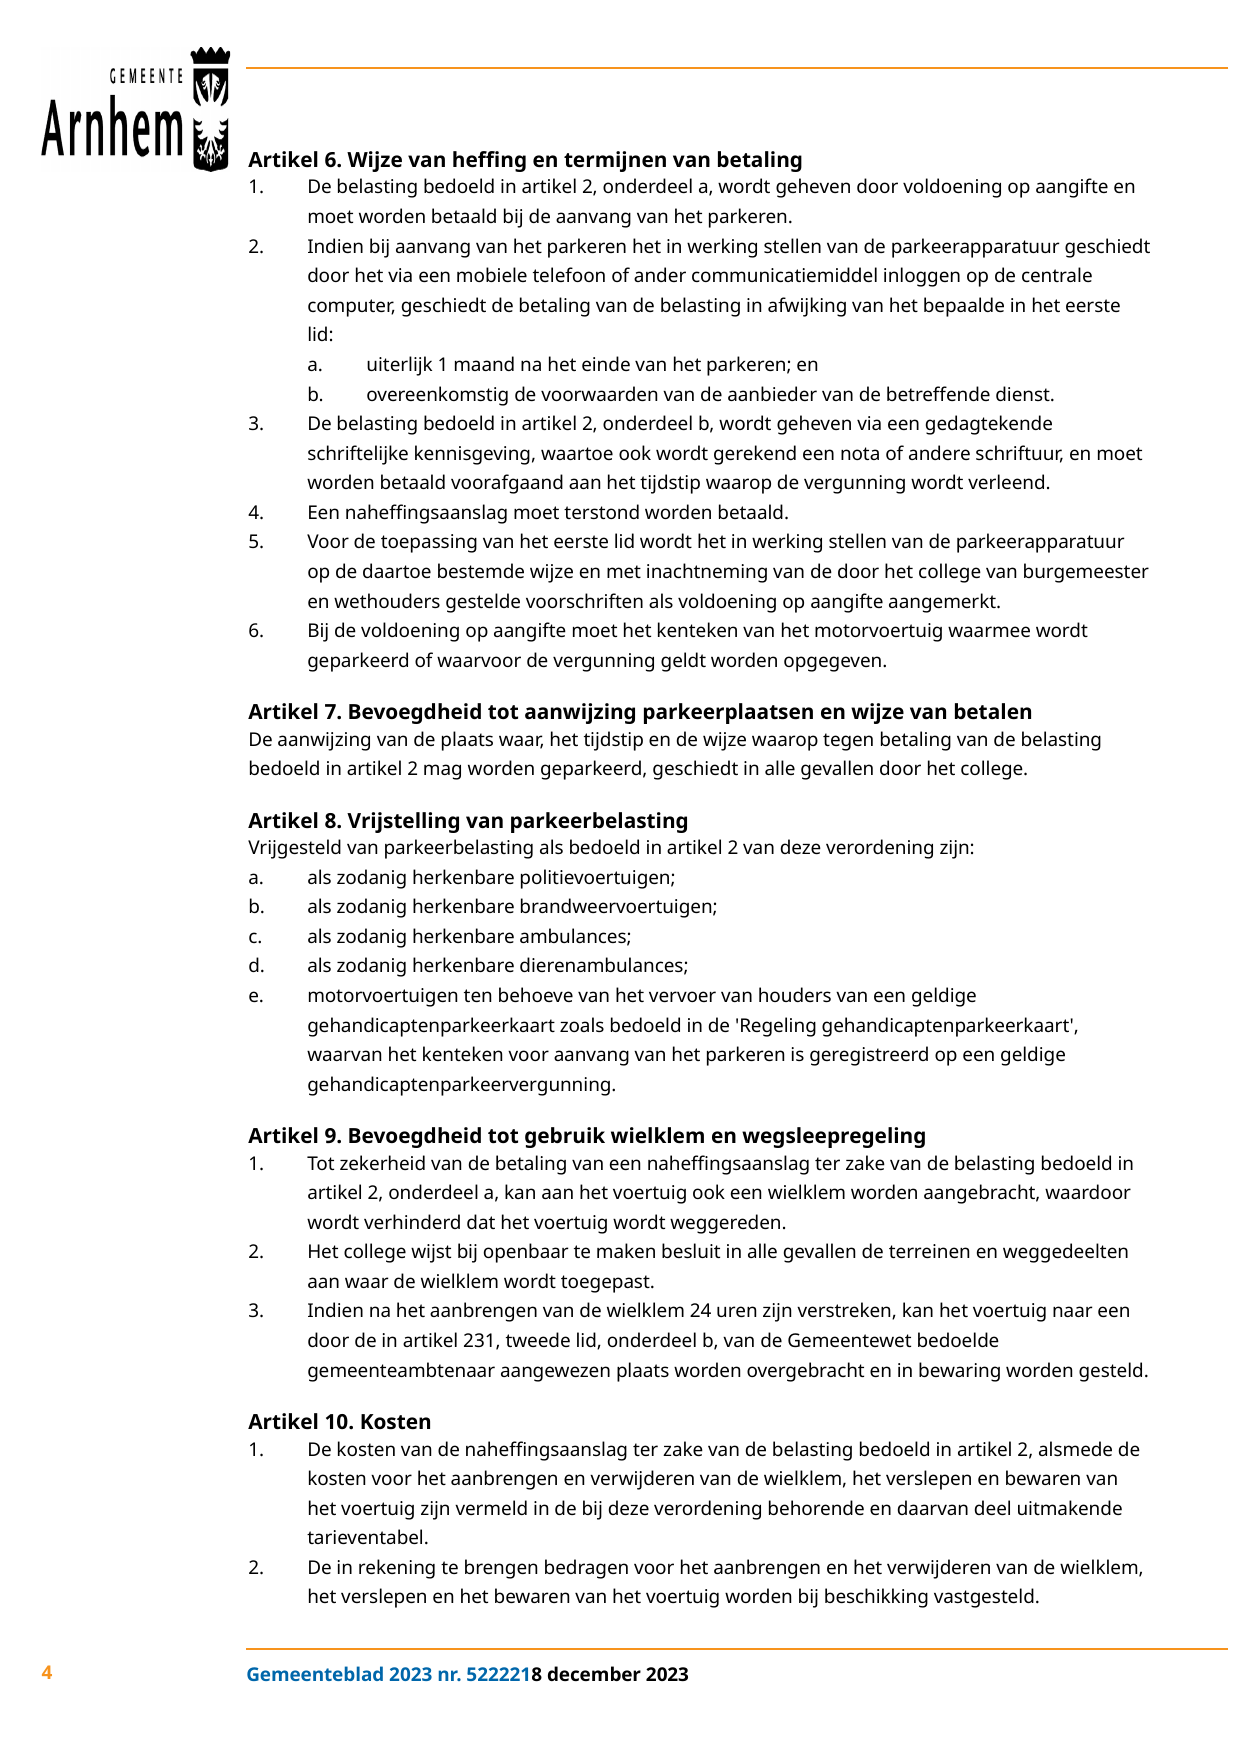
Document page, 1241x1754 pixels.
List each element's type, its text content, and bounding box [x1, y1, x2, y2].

text Artikel 6. Wijze van heffing en termijnen van betaling [248, 145, 1152, 174]
list Indien bij aanvang van het parkeren het in werking stellen van de parkeerapparatuur geschiedt door het via een mobiele telefoon of ander communicatiemiddel inloggen op de centrale computer, geschiedt de betaling van de belasting in afwijking van het bepaalde in het eerste lid: [248, 233, 1152, 347]
text Artikel 9. Bevoegdheid tot gebruik wielklem en wegsleepregeling [248, 1121, 1152, 1150]
text Vrijgesteld van parkeerbelasting als bedoeld in artikel 2 van deze verordening zijn: [248, 834, 1152, 860]
picture [41, 47, 231, 172]
text De aanwijzing van de plaats waar, het tijdstip en de wijze waarop tegen betaling van de belasting bedoeld in artikel 2 mag worden geparkeerd, geschiedt in alle gevallen door het college. [248, 726, 1152, 781]
list als zodanig herkenbare ambulances; [248, 923, 1152, 949]
text Artikel 8. Vrijstelling van parkeerbelasting [248, 806, 1152, 834]
list Bij de voldoening op aangifte moet het kenteken van het motorvoertuig waarmee wordt geparkeerd of waarvoor de vergunning geldt worden opgegeven. [248, 617, 1152, 673]
list als zodanig herkenbare dierenambulances; [248, 953, 1152, 978]
list De kosten van de naheffingsaanslag ter zake van de belasting bedoeld in artikel 2, alsmede de kosten voor het aanbrengen en verwijderen van de wielklem, het verslepen en bewaren van het voertuig zijn vermeld in de bij deze verordening behorende en daarvan deel uitmakende tarieventabel. [248, 1436, 1152, 1550]
list Een naheffingsaanslag moet terstond worden betaald. [248, 499, 1152, 525]
list De in rekening te brengen bedragen voor het aanbrengen en het verwijderen van de wielklem, het verslepen en het bewaren van het voertuig worden bij beschikking vastgesteld. [248, 1554, 1152, 1609]
list als zodanig herkenbare brandweervoertuigen; [248, 893, 1152, 919]
list overeenkomstig de voorwaarden van de aanbieder van de betreffende dienst. [307, 381, 1152, 406]
text Artikel 10. Kosten [248, 1407, 1152, 1436]
list Voor de toepassing van het eerste lid wordt het in werking stellen van de parkeerapparatuur op de daartoe bestemde wijze en met inachtneming van de door het college van burgemeester en wethouders gestelde voorschriften als voldoening op aangifte aangemerkt. [248, 529, 1152, 613]
list De belasting bedoeld in artikel 2, onderdeel a, wordt geheven door voldoening op aangifte en moet worden betaald bij de aanvang van het parkeren. [248, 174, 1152, 229]
list De belasting bedoeld in artikel 2, onderdeel b, wordt geheven via een gedagtekende schriftelijke kennisgeving, waartoe ook wordt gerekend een nota of andere schriftuur, en moet worden betaald voorafgaand aan het tijdstip waarop de vergunning wordt verleend. [248, 410, 1152, 495]
list als zodanig herkenbare politievoertuigen; [248, 864, 1152, 889]
list Tot zekerheid van de betaling van een naheffingsaanslag ter zake van de belasting bedoeld in artikel 2, onderdeel a, kan aan het voertuig ook een wielklem worden aangebracht, waardoor wordt verhinderd dat het voertuig wordt weggereden. [248, 1150, 1152, 1235]
list motorvoertuigen ten behoeve van het vervoer van houders van een geldige gehandicaptenparkeerkaart zoals bedoeld in de 'Regeling gehandicaptenparkeerkaart', waarvan het kenteken voor aanvang van het parkeren is geregistreerd op een geldige gehandicaptenparkeervergunning. [248, 982, 1152, 1097]
text Artikel 7. Bevoegdheid tot aanwijzing parkeerplaatsen en wijze van betalen [248, 697, 1152, 726]
list Het college wijst bij openbaar te maken besluit in alle gevallen de terreinen en weggedeelten aan waar de wielklem wordt toegepast. [248, 1238, 1152, 1294]
list Indien na het aanbrengen van de wielklem 24 uren zijn verstreken, kan het voertuig naar een door de in artikel 231, tweede lid, onderdeel b, van de Gemeentewet bedoelde gemeenteambtenaar aangewezen plaats worden overgebracht en in bewaring worden gesteld. [248, 1298, 1152, 1383]
list uiterlijk 1 maand na het einde van het parkeren; en [307, 351, 1152, 377]
